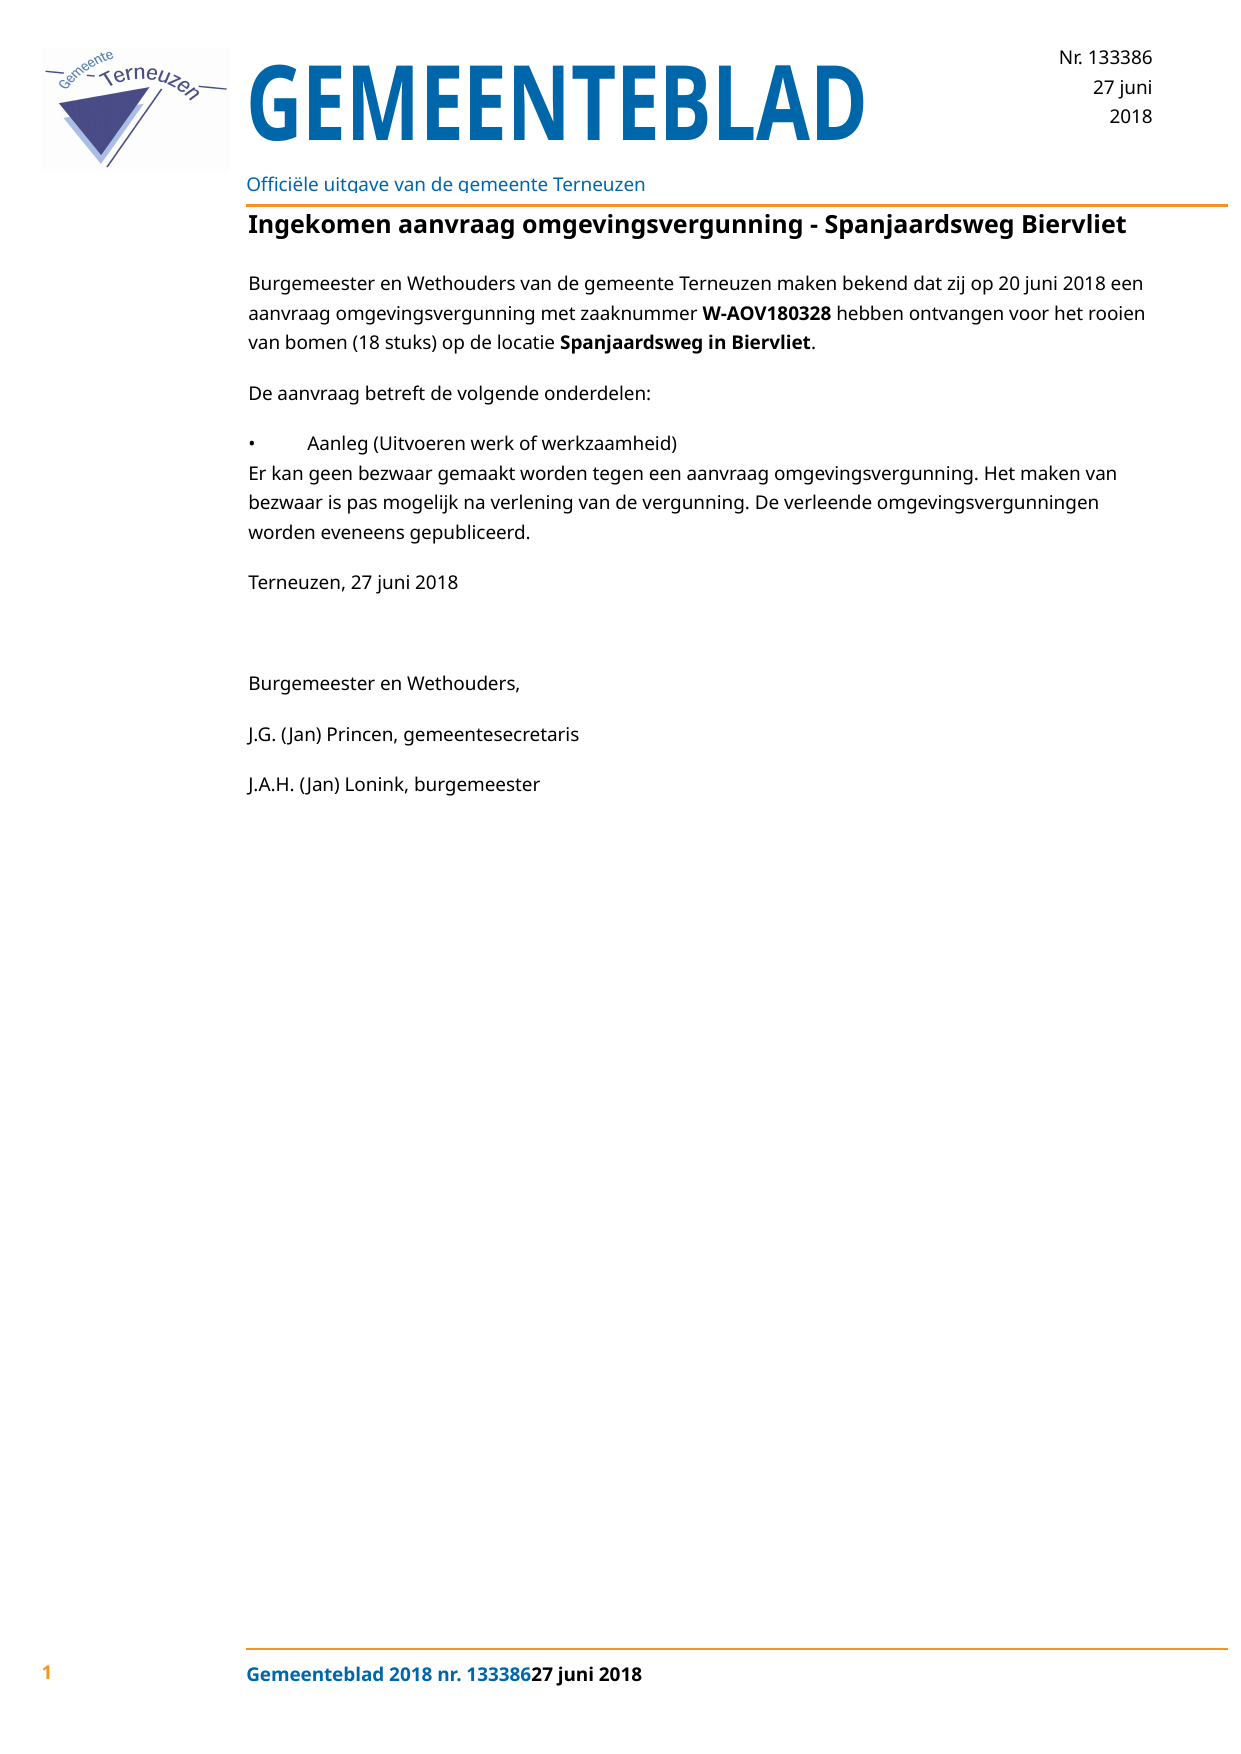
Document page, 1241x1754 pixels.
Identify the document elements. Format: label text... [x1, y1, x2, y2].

text J.A.H. (Jan) Lonink, burgemeester [248, 771, 1152, 797]
text J.G. (Jan) Princen, gemeentesecretaris [248, 721, 1152, 746]
text Burgemeester en Wethouders van de gemeente Terneuzen maken bekend dat zij op 20 juni 2018 een aanvraag omgevingsvergunning met zaaknummer W-AOV180328 hebben ontvangen voor het rooien van bomen (18 stuks) op de locatie Spanjaardsweg in Biervliet. [248, 270, 1152, 355]
text Ingekomen aanvraag omgevingsvergunning - Spanjaardsweg Biervliet [248, 207, 1152, 241]
picture [41, 47, 231, 172]
text Burgemeester en Wethouders, [248, 670, 1152, 696]
text Er kan geen bezwaar gemaakt worden tegen een aanvraag omgevingsvergunning. Het maken van bezwaar is pas mogelijk na verlening van de vergunning. De verleende omgevingsvergunningen worden eveneens gepubliceerd. [248, 460, 1152, 545]
text De aanvraag betreft de volgende onderdelen: [248, 380, 1152, 406]
text Terneuzen, 27 juni 2018 [248, 569, 1152, 595]
list Aanleg (Uitvoeren werk of werkzaamheid) [248, 430, 1152, 456]
